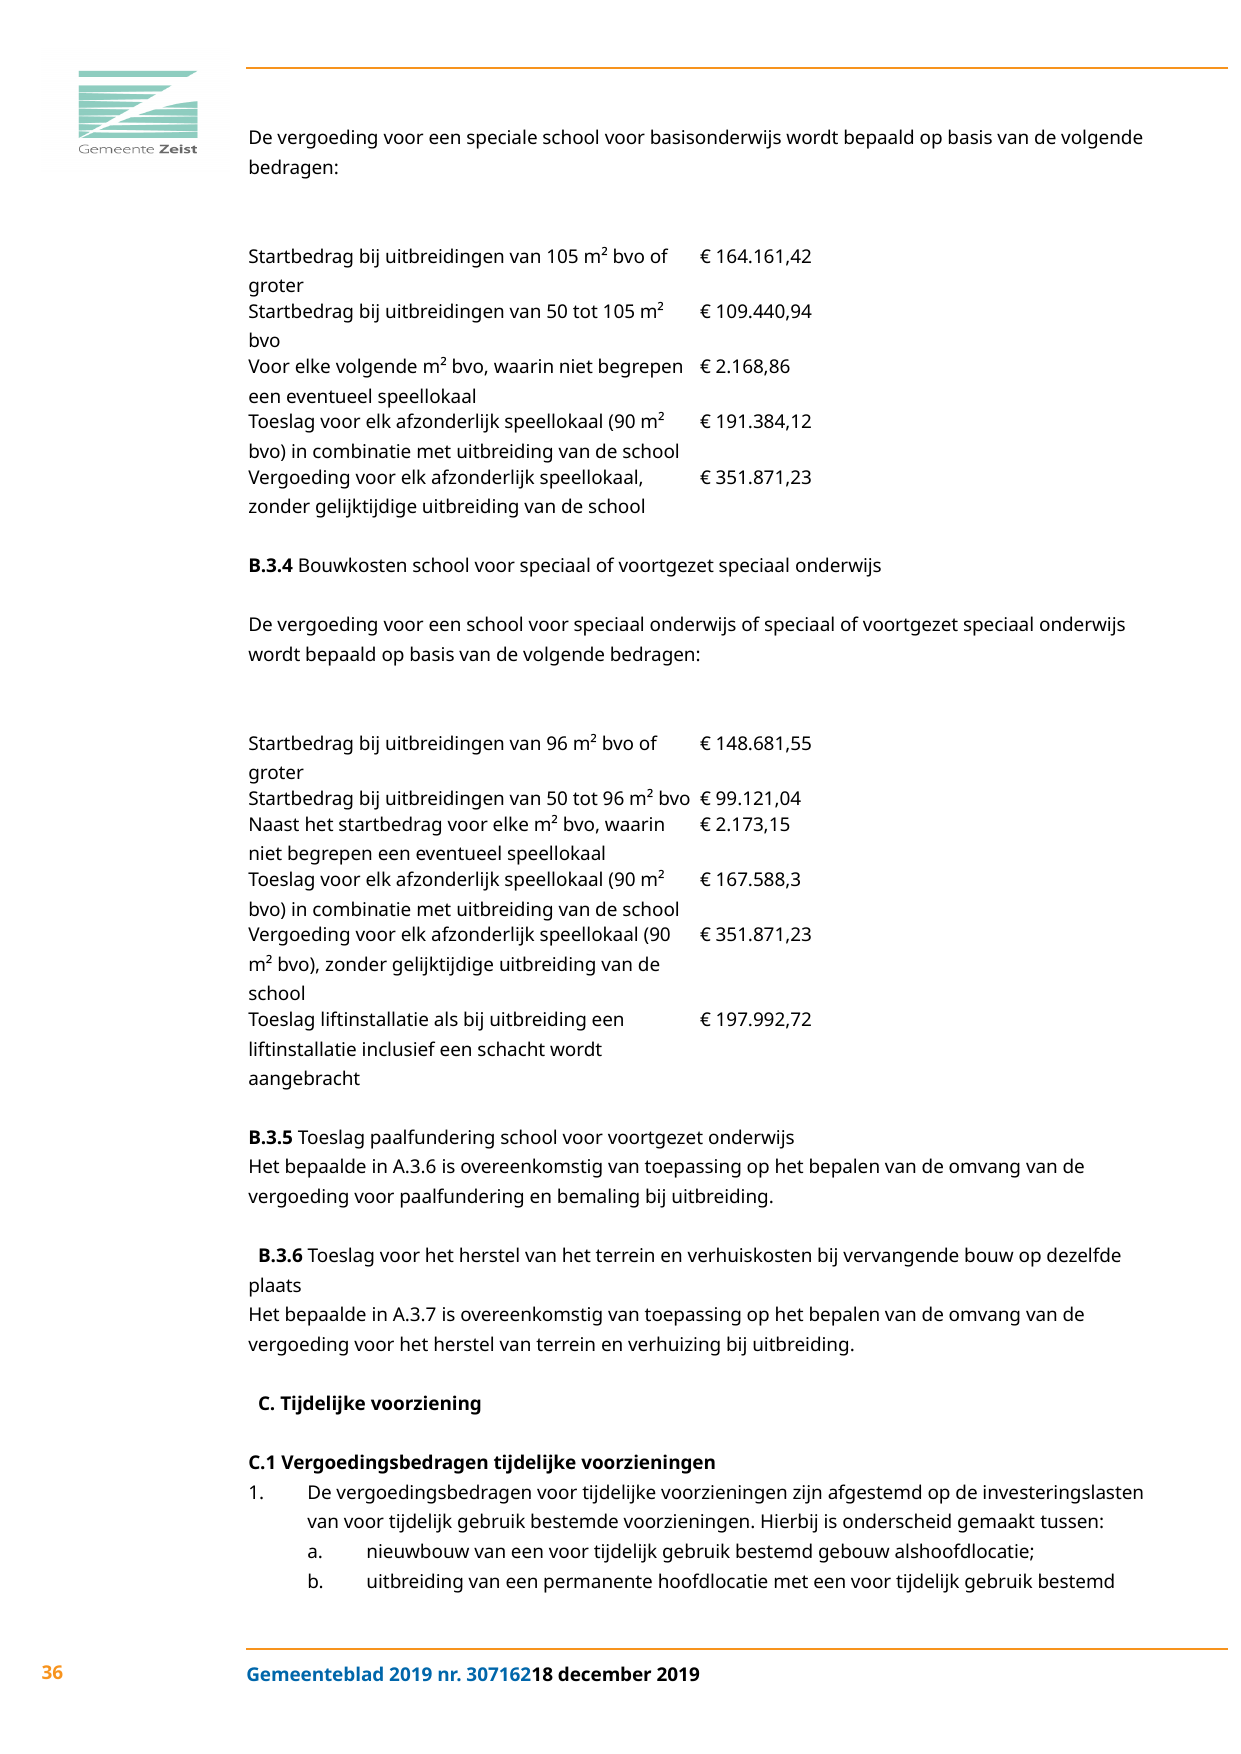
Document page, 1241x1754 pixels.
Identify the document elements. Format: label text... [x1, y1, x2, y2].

table_cell Vergoeding voor elk afzonderlijk speellokaal, zonder gelijktijdige uitbreiding van de school [248, 464, 700, 519]
table_cell Startbedrag bij uitbreidingen van 50 tot 105 m² bvo [248, 298, 700, 353]
text C. Tijdelijke voorziening [248, 1390, 1152, 1416]
text C.1 Vergoedingsbedragen tijdelijke voorzieningen [248, 1449, 1152, 1475]
text B.3.5 Toeslag paalfundering school voor voortgezet onderwijs [248, 1124, 1152, 1150]
picture [41, 47, 231, 172]
table_cell € 351.871,23 [700, 921, 1152, 1006]
table_cell Startbedrag bij uitbreidingen van 50 tot 96 m² bvo [248, 785, 700, 811]
table_header Startbedrag bij uitbreidingen van 105 m² bvo of groter [248, 243, 700, 298]
text B.3.4 Bouwkosten school voor speciaal of voortgezet speciaal onderwijs [248, 552, 1152, 578]
table_cell Toeslag voor elk afzonderlijk speellokaal (90 m² bvo) in combinatie met uitbreiding van de school [248, 409, 700, 464]
table_cell Toeslag voor elk afzonderlijk speellokaal (90 m² bvo) in combinatie met uitbreiding van de school [248, 866, 700, 921]
table_cell € 191.384,12 [700, 409, 1152, 464]
text Het bepaalde in A.3.7 is overeenkomstig van toepassing op het bepalen van de omvang van de vergoeding voor het herstel van terrein en verhuizing bij uitbreiding. [248, 1302, 1152, 1357]
table_cell Toeslag liftinstallatie als bij uitbreiding een liftinstallatie inclusief een schacht wordt aangebracht [248, 1006, 700, 1091]
table_cell € 109.440,94 [700, 298, 1152, 353]
table_cell € 99.121,04 [700, 785, 1152, 811]
table_cell € 2.173,15 [700, 811, 1152, 866]
list nieuwbouw van een voor tijdelijk gebruik bestemd gebouw alshoofdlocatie; [307, 1538, 1152, 1564]
table_cell Voor elke volgende m² bvo, waarin niet begrepen een eventueel speellokaal [248, 354, 700, 409]
table_cell Vergoeding voor elk afzonderlijk speellokaal (90 m² bvo), zonder gelijktijdige uitbreiding van de school [248, 921, 700, 1006]
list uitbreiding van een permanente hoofdlocatie met een voor tijdelijk gebruik bestemd [307, 1568, 1152, 1593]
table_cell € 167.588,3 [700, 866, 1152, 921]
text Het bepaalde in A.3.6 is overeenkomstig van toepassing op het bepalen van de omvang van de vergoeding voor paalfundering en bemaling bij uitbreiding. [248, 1154, 1152, 1209]
list De vergoedingsbedragen voor tijdelijke voorzieningen zijn afgestemd op de investeringslasten van voor tijdelijk gebruik bestemde voorzieningen. Hierbij is onderscheid gemaakt tussen: [248, 1479, 1152, 1534]
table_cell Naast het startbedrag voor elke m² bvo, waarin niet begrepen een eventueel speellokaal [248, 811, 700, 866]
text De vergoeding voor een speciale school voor basisonderwijs wordt bepaald op basis van de volgende bedragen: [248, 124, 1152, 180]
table_header Startbedrag bij uitbreidingen van 96 m² bvo of groter [248, 730, 700, 785]
table_header € 148.681,55 [700, 730, 1152, 785]
text De vergoeding voor een school voor speciaal onderwijs of speciaal of voortgezet speciaal onderwijs wordt bepaald op basis van de volgende bedragen: [248, 611, 1152, 667]
text B.3.6 Toeslag voor het herstel van het terrein en verhuiskosten bij vervangende bouw op dezelfde plaats [248, 1242, 1152, 1298]
table_cell € 351.871,23 [700, 464, 1152, 519]
table_cell € 2.168,86 [700, 354, 1152, 409]
table_header € 164.161,42 [700, 243, 1152, 298]
table_cell € 197.992,72 [700, 1006, 1152, 1091]
